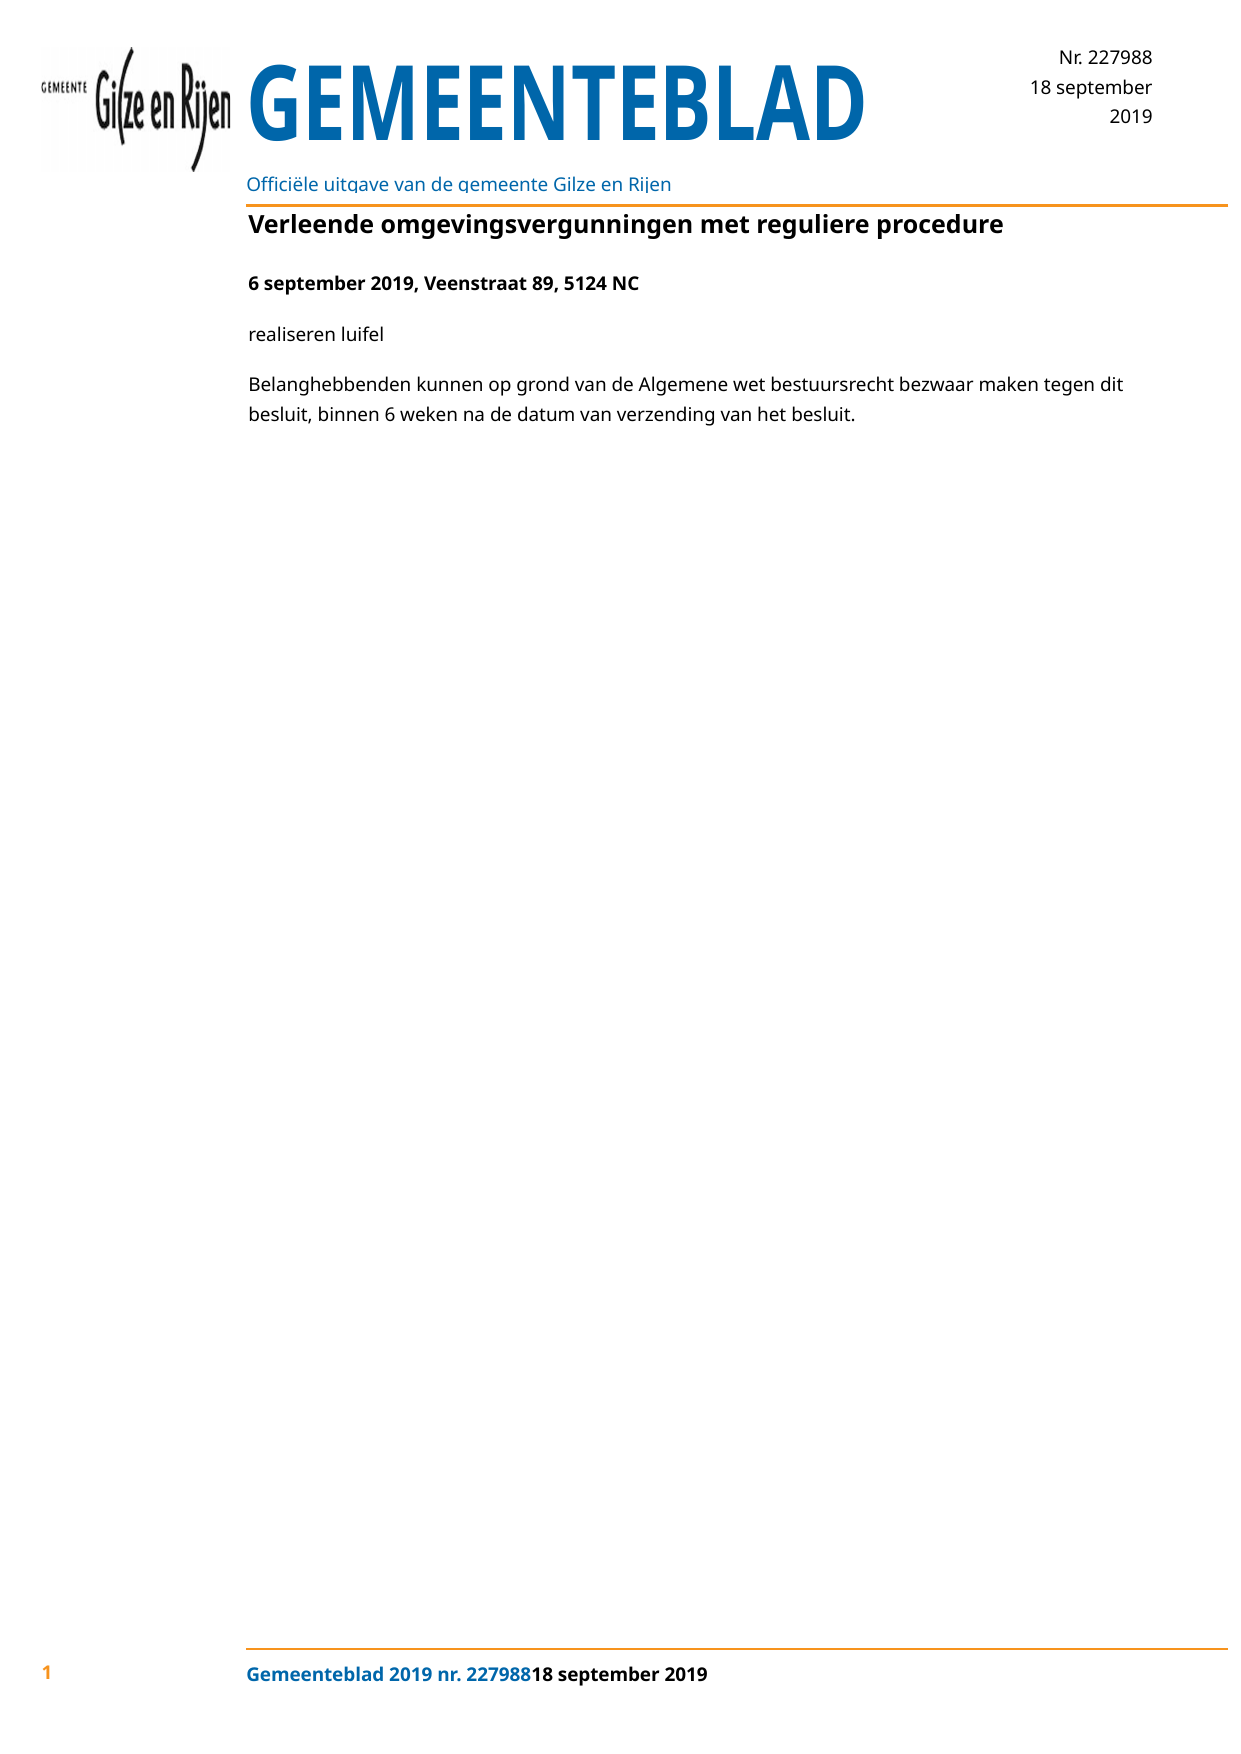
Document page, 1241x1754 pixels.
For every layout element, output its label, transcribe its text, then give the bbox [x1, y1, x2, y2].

text realiseren luifel [248, 321, 1152, 346]
picture [41, 47, 231, 172]
text 6 september 2019, Veenstraat 89, 5124 NC [248, 270, 1152, 296]
text Belanghebbenden kunnen op grond van de Algemene wet bestuursrecht bezwaar maken tegen dit besluit, binnen 6 weken na de datum van verzending van het besluit. [248, 371, 1152, 426]
text Verleende omgevingsvergunningen met reguliere procedure [248, 207, 1152, 241]
